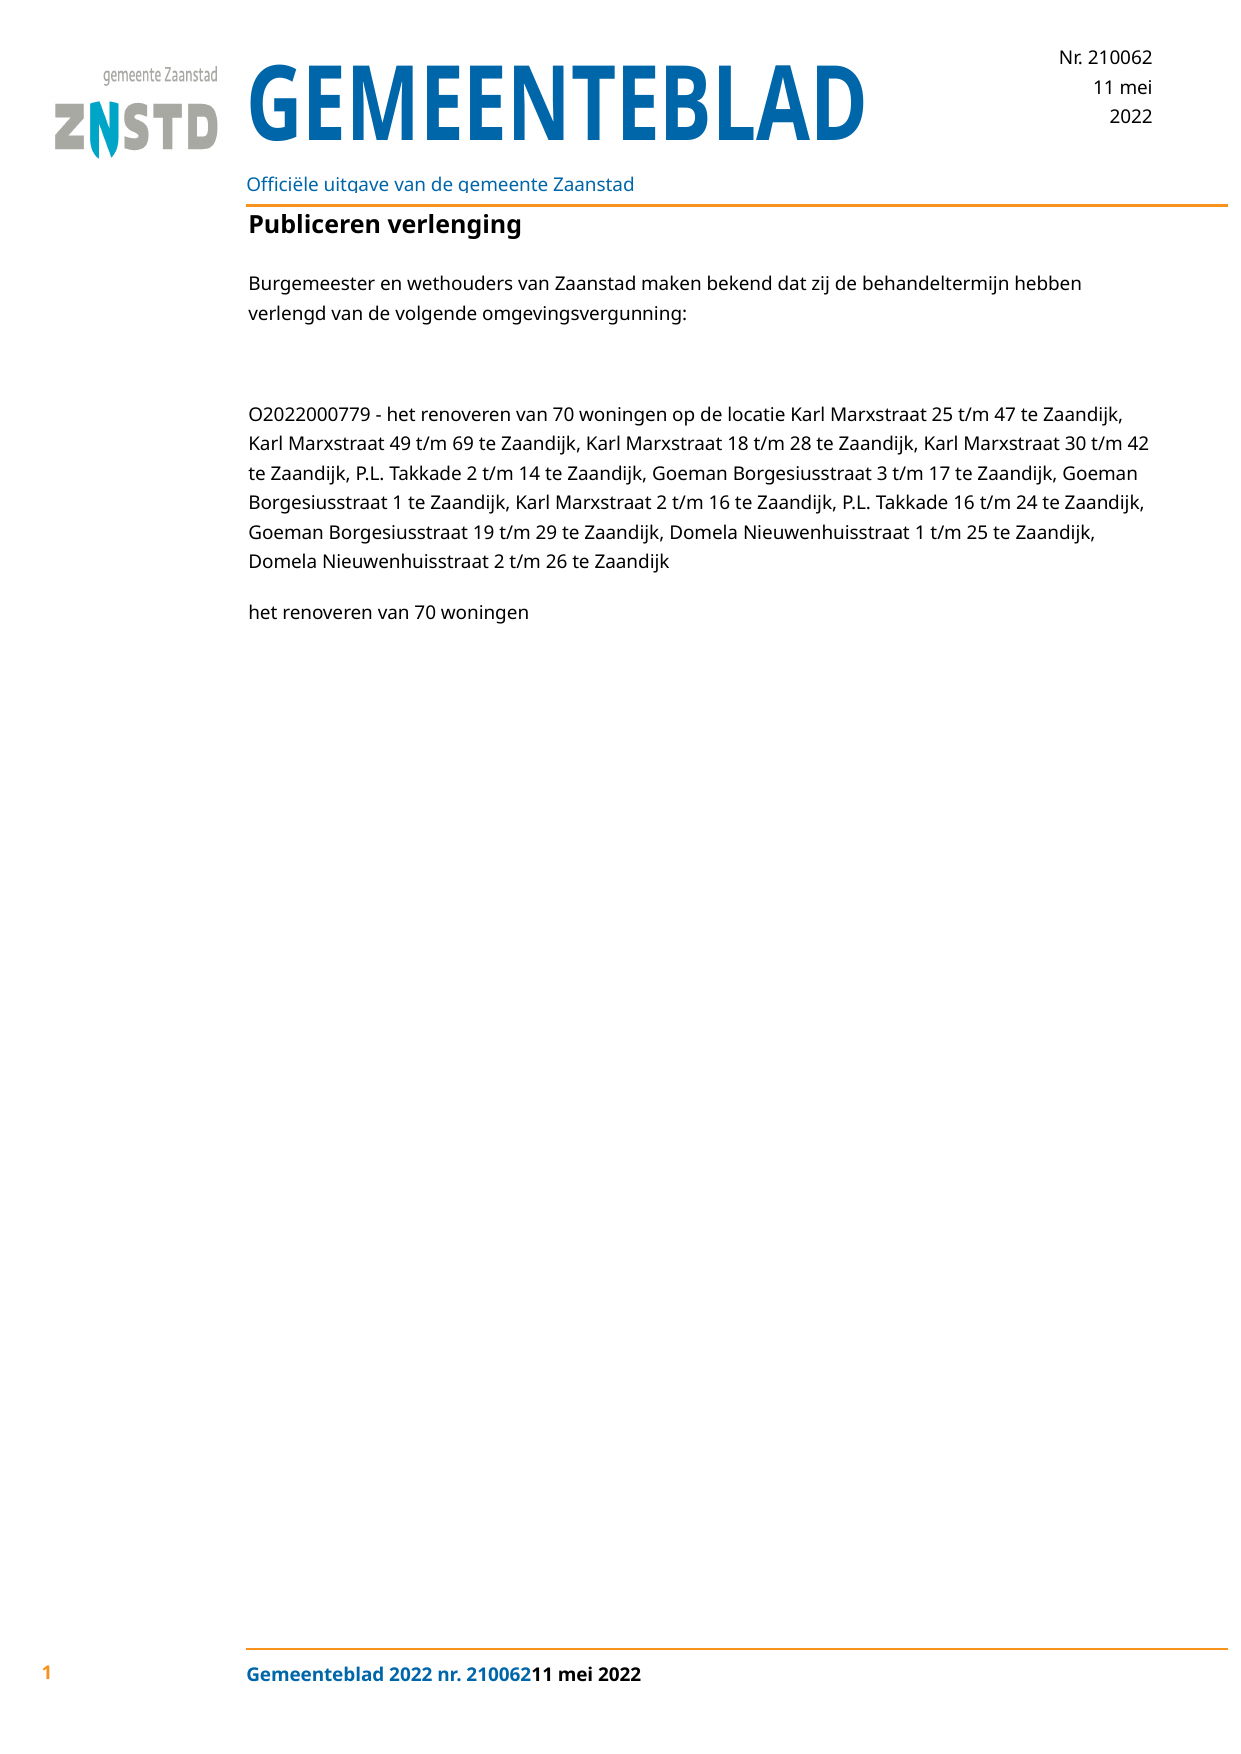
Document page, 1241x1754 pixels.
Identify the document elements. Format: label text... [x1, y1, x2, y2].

text Publiceren verlenging [248, 207, 1152, 241]
text O2022000779 - het renoveren van 70 woningen op de locatie Karl Marxstraat 25 t/m 47 te Zaandijk, Karl Marxstraat 49 t/m 69 te Zaandijk, Karl Marxstraat 18 t/m 28 te Zaandijk, Karl Marxstraat 30 t/m 42 te Zaandijk, P.L. Takkade 2 t/m 14 te Zaandijk, Goeman Borgesiusstraat 3 t/m 17 te Zaandijk, Goeman Borgesiusstraat 1 te Zaandijk, Karl Marxstraat 2 t/m 16 te Zaandijk, P.L. Takkade 16 t/m 24 te Zaandijk, Goeman Borgesiusstraat 19 t/m 29 te Zaandijk, Domela Nieuwenhuisstraat 1 t/m 25 te Zaandijk, Domela Nieuwenhuisstraat 2 t/m 26 te Zaandijk [248, 401, 1152, 574]
picture [41, 47, 231, 172]
text het renoveren van 70 woningen [248, 599, 1152, 625]
text Burgemeester en wethouders van Zaanstad maken bekend dat zij de behandeltermijn hebben verlengd van de volgende omgevingsvergunning: [248, 270, 1152, 326]
